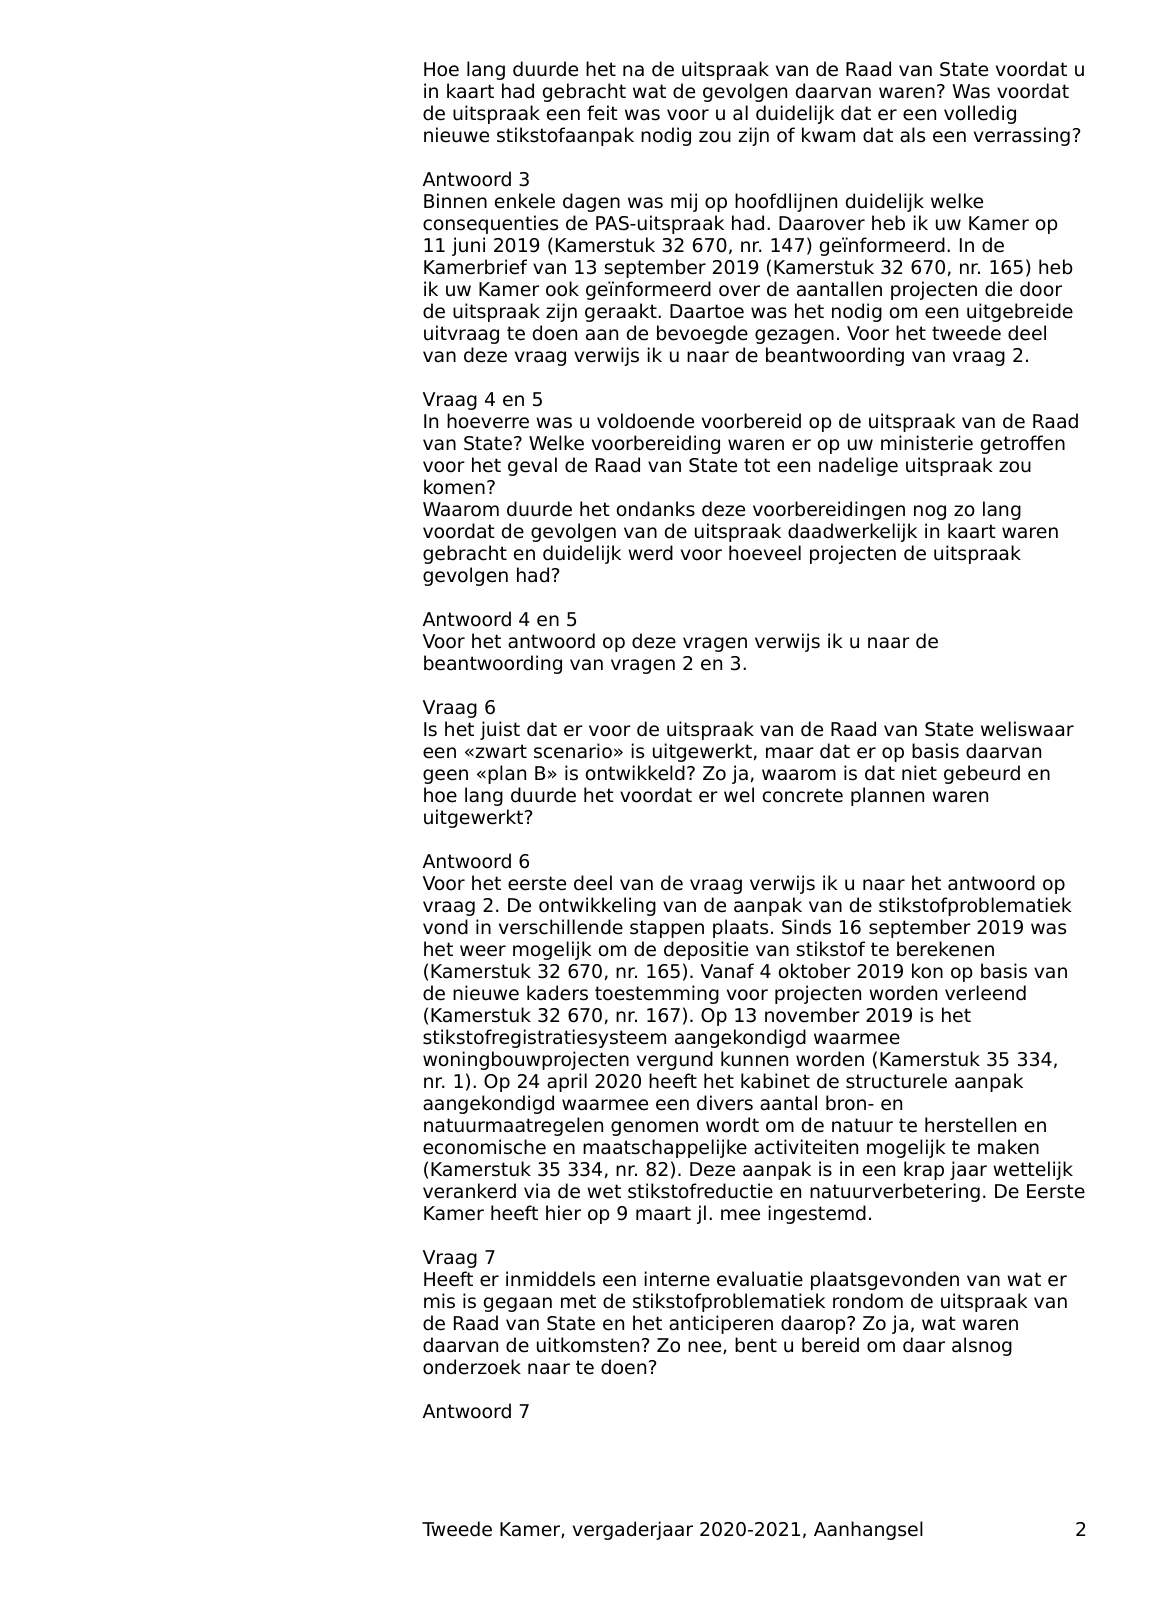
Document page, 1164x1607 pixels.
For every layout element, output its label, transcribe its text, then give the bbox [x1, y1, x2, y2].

text In hoeverre was u voldoende voorbereid op de uitspraak van de Raad van State? Welke voorbereiding waren er op uw ministerie getroffen voor het geval de Raad van State tot een nadelige uitspraak zou komen? [422, 411, 1087, 499]
text Is het juist dat er voor de uitspraak van de Raad van State weliswaar een «zwart scenario» is uitgewerkt, maar dat er op basis daarvan geen «plan B» is ontwikkeld? Zo ja, waarom is dat niet gebeurd en hoe lang duurde het voordat er wel concrete plannen waren uitgewerkt? [422, 719, 1087, 829]
text Waarom duurde het ondanks deze voorbereidingen nog zo lang voordat de gevolgen van de uitspraak daadwerkelijk in kaart waren gebracht en duidelijk werd voor hoeveel projecten de uitspraak gevolgen had? [422, 499, 1087, 587]
text Voor het eerste deel van de vraag verwijs ik u naar het antwoord op vraag 2. De ontwikkeling van de aanpak van de stikstofproblematiek vond in verschillende stappen plaats. Sinds 16 september 2019 was het weer mogelijk om de depositie van stikstof te berekenen (Kamerstuk 32 670, nr. 165). Vanaf 4 oktober 2019 kon op basis van de nieuwe kaders toestemming voor projecten worden verleend (Kamerstuk 32 670, nr. 167). Op 13 november 2019 is het stikstofregistratiesysteem aangekondigd waarmee woningbouwprojecten vergund kunnen worden (Kamerstuk 35 334, nr. 1). Op 24 april 2020 heeft het kabinet de structurele aanpak aangekondigd waarmee een divers aantal bron- en natuurmaatregelen genomen wordt om de natuur te herstellen en economische en maatschappelijke activiteiten mogelijk te maken (Kamerstuk 35 334, nr. 82). Deze aanpak is in een krap jaar wettelijk verankerd via de wet stikstofreductie en natuurverbetering. De Eerste Kamer heeft hier op 9 maart jl. mee ingestemd. [422, 873, 1087, 1225]
text Vraag 6 [422, 697, 1087, 719]
text Antwoord 4 en 5 [422, 609, 1087, 631]
text Antwoord 6 [422, 851, 1087, 873]
text Antwoord 7 [422, 1401, 1087, 1423]
text Antwoord 3 [422, 169, 1087, 191]
text Heeft er inmiddels een interne evaluatie plaatsgevonden van wat er mis is gegaan met de stikstofproblematiek rondom de uitspraak van de Raad van State en het anticiperen daarop? Zo ja, wat waren daarvan de uitkomsten? Zo nee, bent u bereid om daar alsnog onderzoek naar te doen? [422, 1269, 1087, 1379]
text Binnen enkele dagen was mij op hoofdlijnen duidelijk welke consequenties de PAS-uitspraak had. Daarover heb ik uw Kamer op 11 juni 2019 (Kamerstuk 32 670, nr. 147) geïnformeerd. In de Kamerbrief van 13 september 2019 (Kamerstuk 32 670, nr. 165) heb ik uw Kamer ook geïnformeerd over de aantallen projecten die door de uitspraak zijn geraakt. Daartoe was het nodig om een uitgebreide uitvraag te doen aan de bevoegde gezagen. Voor het tweede deel van deze vraag verwijs ik u naar de beantwoording van vraag 2. [422, 191, 1087, 367]
text Vraag 7 [422, 1247, 1087, 1269]
text Vraag 4 en 5 [422, 389, 1087, 411]
text Voor het antwoord op deze vragen verwijs ik u naar de beantwoording van vragen 2 en 3. [422, 631, 1087, 675]
text Hoe lang duurde het na de uitspraak van de Raad van State voordat u in kaart had gebracht wat de gevolgen daarvan waren? Was voordat de uitspraak een feit was voor u al duidelijk dat er een volledig nieuwe stikstofaanpak nodig zou zijn of kwam dat als een verrassing? [422, 59, 1087, 147]
